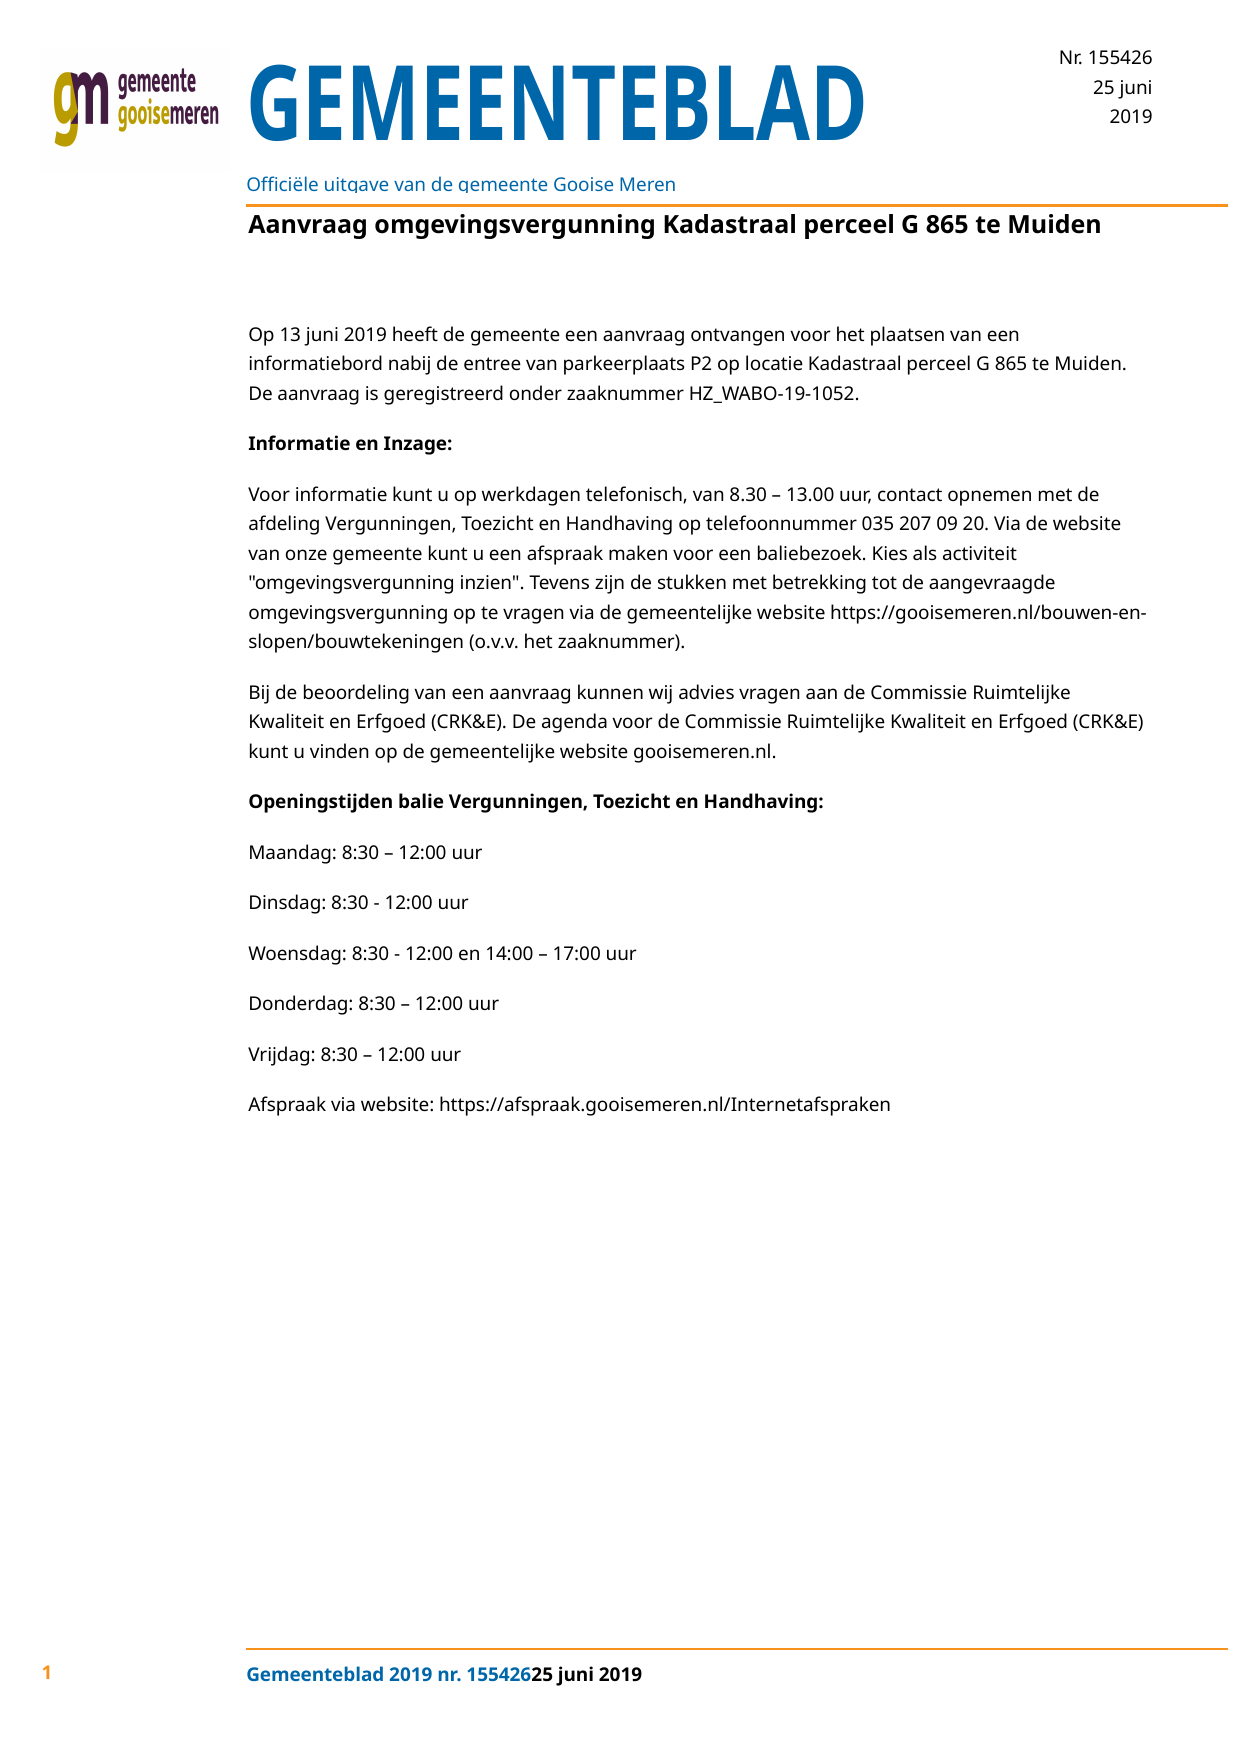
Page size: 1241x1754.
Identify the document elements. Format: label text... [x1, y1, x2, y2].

text Afspraak via website: https://afspraak.gooisemeren.nl/Internetafspraken [248, 1091, 1152, 1117]
text Openingstijden balie Vergunningen, Toezicht en Handhaving: [248, 789, 1152, 814]
text Op 13 juni 2019 heeft de gemeente een aanvraag ontvangen voor het plaatsen van een informatiebord nabij de entree van parkeerplaats P2 op locatie Kadastraal perceel G 865 te Muiden. De aanvraag is geregistreerd onder zaaknummer HZ_WABO-19-1052. [248, 321, 1152, 406]
text Maandag: 8:30 – 12:00 uur [248, 839, 1152, 865]
text Bij de beoordeling van een aanvraag kunnen wij advies vragen aan de Commissie Ruimtelijke Kwaliteit en Erfgoed (CRK&E). De agenda voor de Commissie Ruimtelijke Kwaliteit en Erfgoed (CRK&E) kunt u vinden op de gemeentelijke website gooisemeren.nl. [248, 679, 1152, 764]
text Woensdag: 8:30 - 12:00 en 14:00 – 17:00 uur [248, 940, 1152, 966]
picture [41, 47, 231, 172]
text Voor informatie kunt u op werkdagen telefonisch, van 8.30 – 13.00 uur, contact opnemen met de afdeling Vergunningen, Toezicht en Handhaving op telefoonnummer 035 207 09 20. Via de website van onze gemeente kunt u een afspraak maken voor een baliebezoek. Kies als activiteit "omgevingsvergunning inzien". Tevens zijn de stukken met betrekking tot de aangevraagde omgevingsvergunning op te vragen via de gemeentelijke website https://gooisemeren.nl/bouwen-en-slopen/bouwtekeningen (o.v.v. het zaaknummer). [248, 481, 1152, 654]
text Informatie en Inzage: [248, 430, 1152, 456]
text Donderdag: 8:30 – 12:00 uur [248, 990, 1152, 1016]
text Vrijdag: 8:30 – 12:00 uur [248, 1041, 1152, 1066]
text Aanvraag omgevingsvergunning Kadastraal perceel G 865 te Muiden [248, 207, 1152, 241]
text Dinsdag: 8:30 - 12:00 uur [248, 889, 1152, 915]
